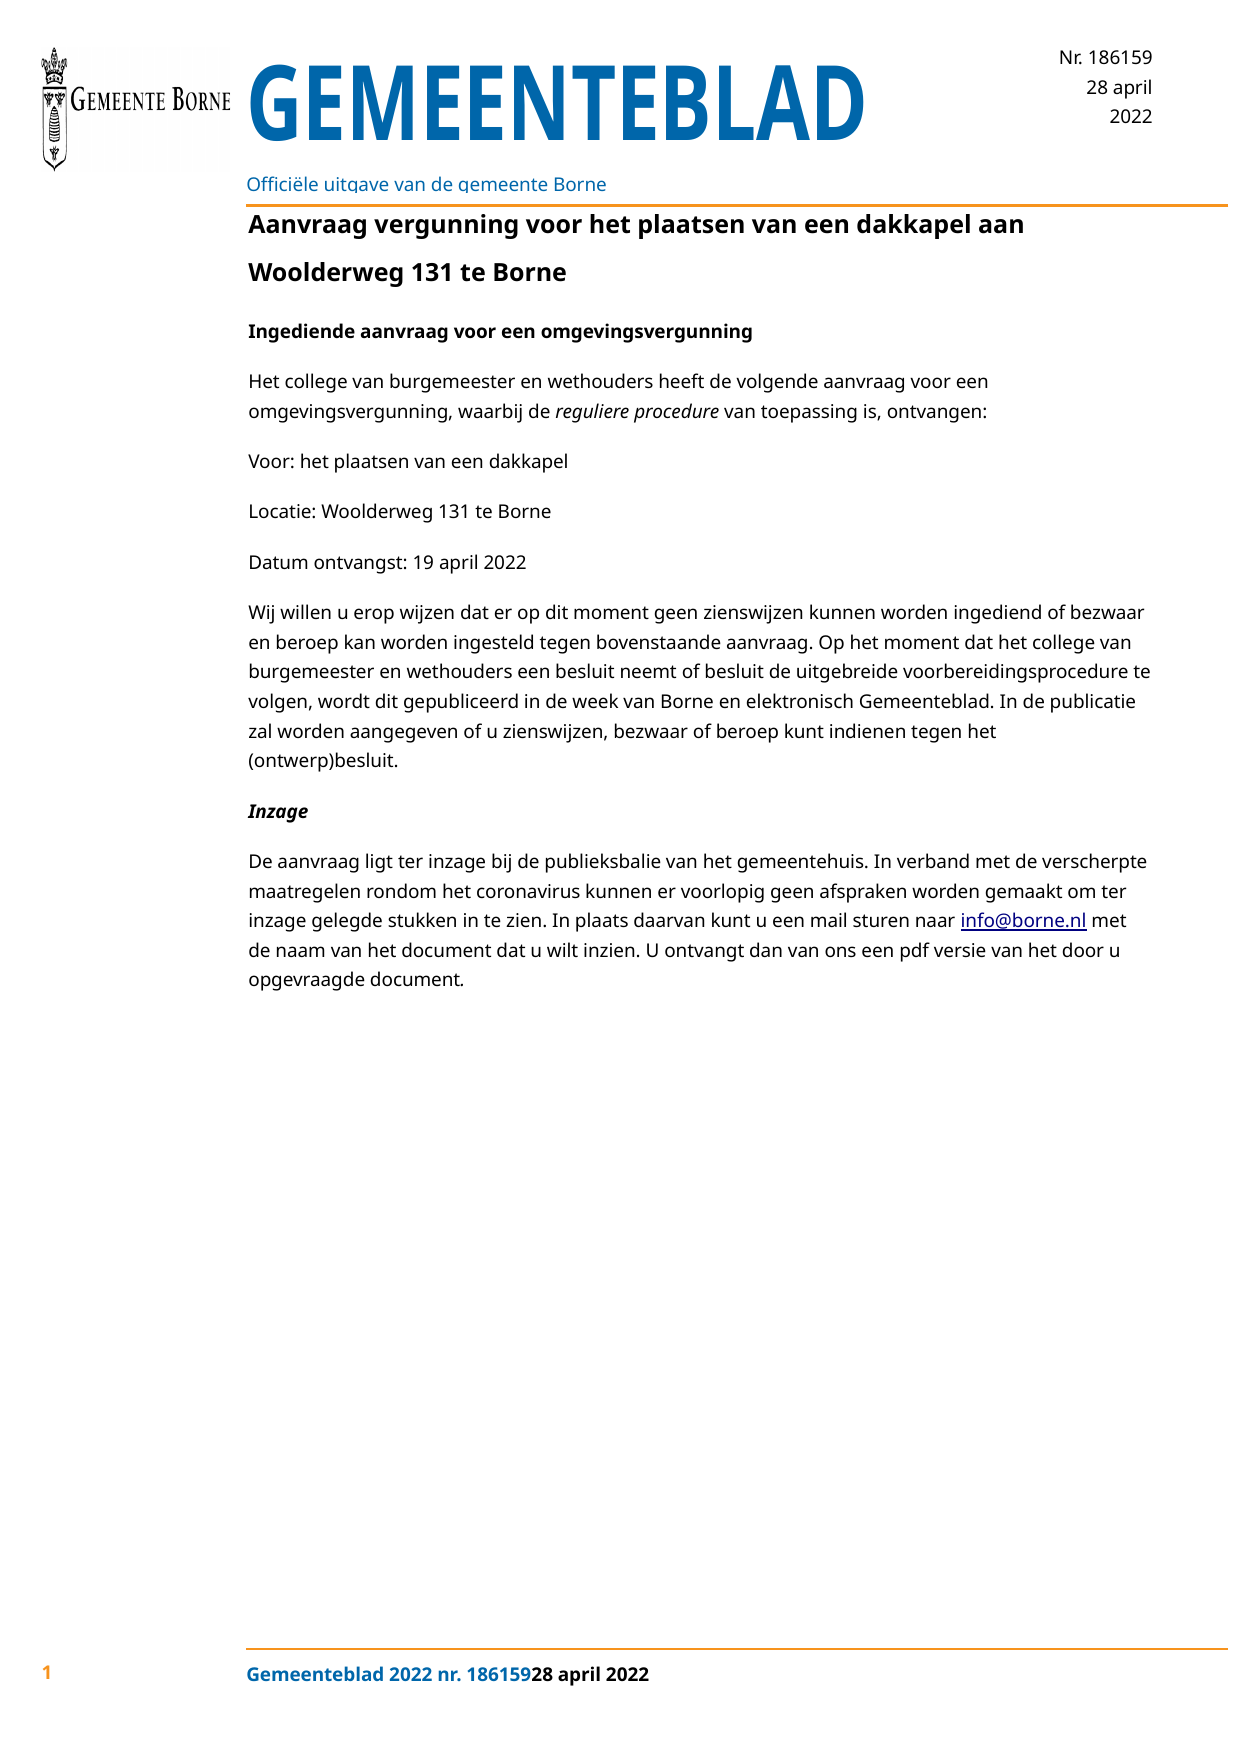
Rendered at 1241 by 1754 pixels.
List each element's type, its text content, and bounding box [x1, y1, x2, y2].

text Datum ontvangst: 19 april 2022 [248, 549, 1152, 575]
text Ingediende aanvraag voor een omgevingsvergunning [248, 318, 1152, 344]
text Inzage [248, 798, 1152, 824]
text Het college van burgemeester en wethouders heeft de volgende aanvraag voor een omgevingsvergunning, waarbij de reguliere procedure van toepassing is, ontvangen: [248, 368, 1152, 424]
text Aanvraag vergunning voor het plaatsen van een dakkapel aan Woolderweg 131 te Borne [248, 207, 1152, 288]
text De aanvraag ligt ter inzage bij de publieksbalie van het gemeentehuis. In verband met de verscherpte maatregelen rondom het coronavirus kunnen er voorlopig geen afspraken worden gemaakt om ter inzage gelegde stukken in te zien. In plaats daarvan kunt u een mail sturen naar info@borne.nl met de naam van het document dat u wilt inzien. U ontvangt dan van ons een pdf versie van het door u opgevraagde document. [248, 848, 1152, 992]
text Wij willen u erop wijzen dat er op dit moment geen zienswijzen kunnen worden ingediend of bezwaar en beroep kan worden ingesteld tegen bovenstaande aanvraag. Op het moment dat het college van burgemeester en wethouders een besluit neemt of besluit de uitgebreide voorbereidingsprocedure te volgen, wordt dit gepubliceerd in de week van Borne en elektronisch Gemeenteblad. In de publicatie zal worden aangegeven of u zienswijzen, bezwaar of beroep kunt indienen tegen het (ontwerp)besluit. [248, 599, 1152, 773]
picture [41, 47, 231, 172]
text Voor: het plaatsen van een dakkapel [248, 448, 1152, 474]
text Locatie: Woolderweg 131 te Borne [248, 499, 1152, 524]
